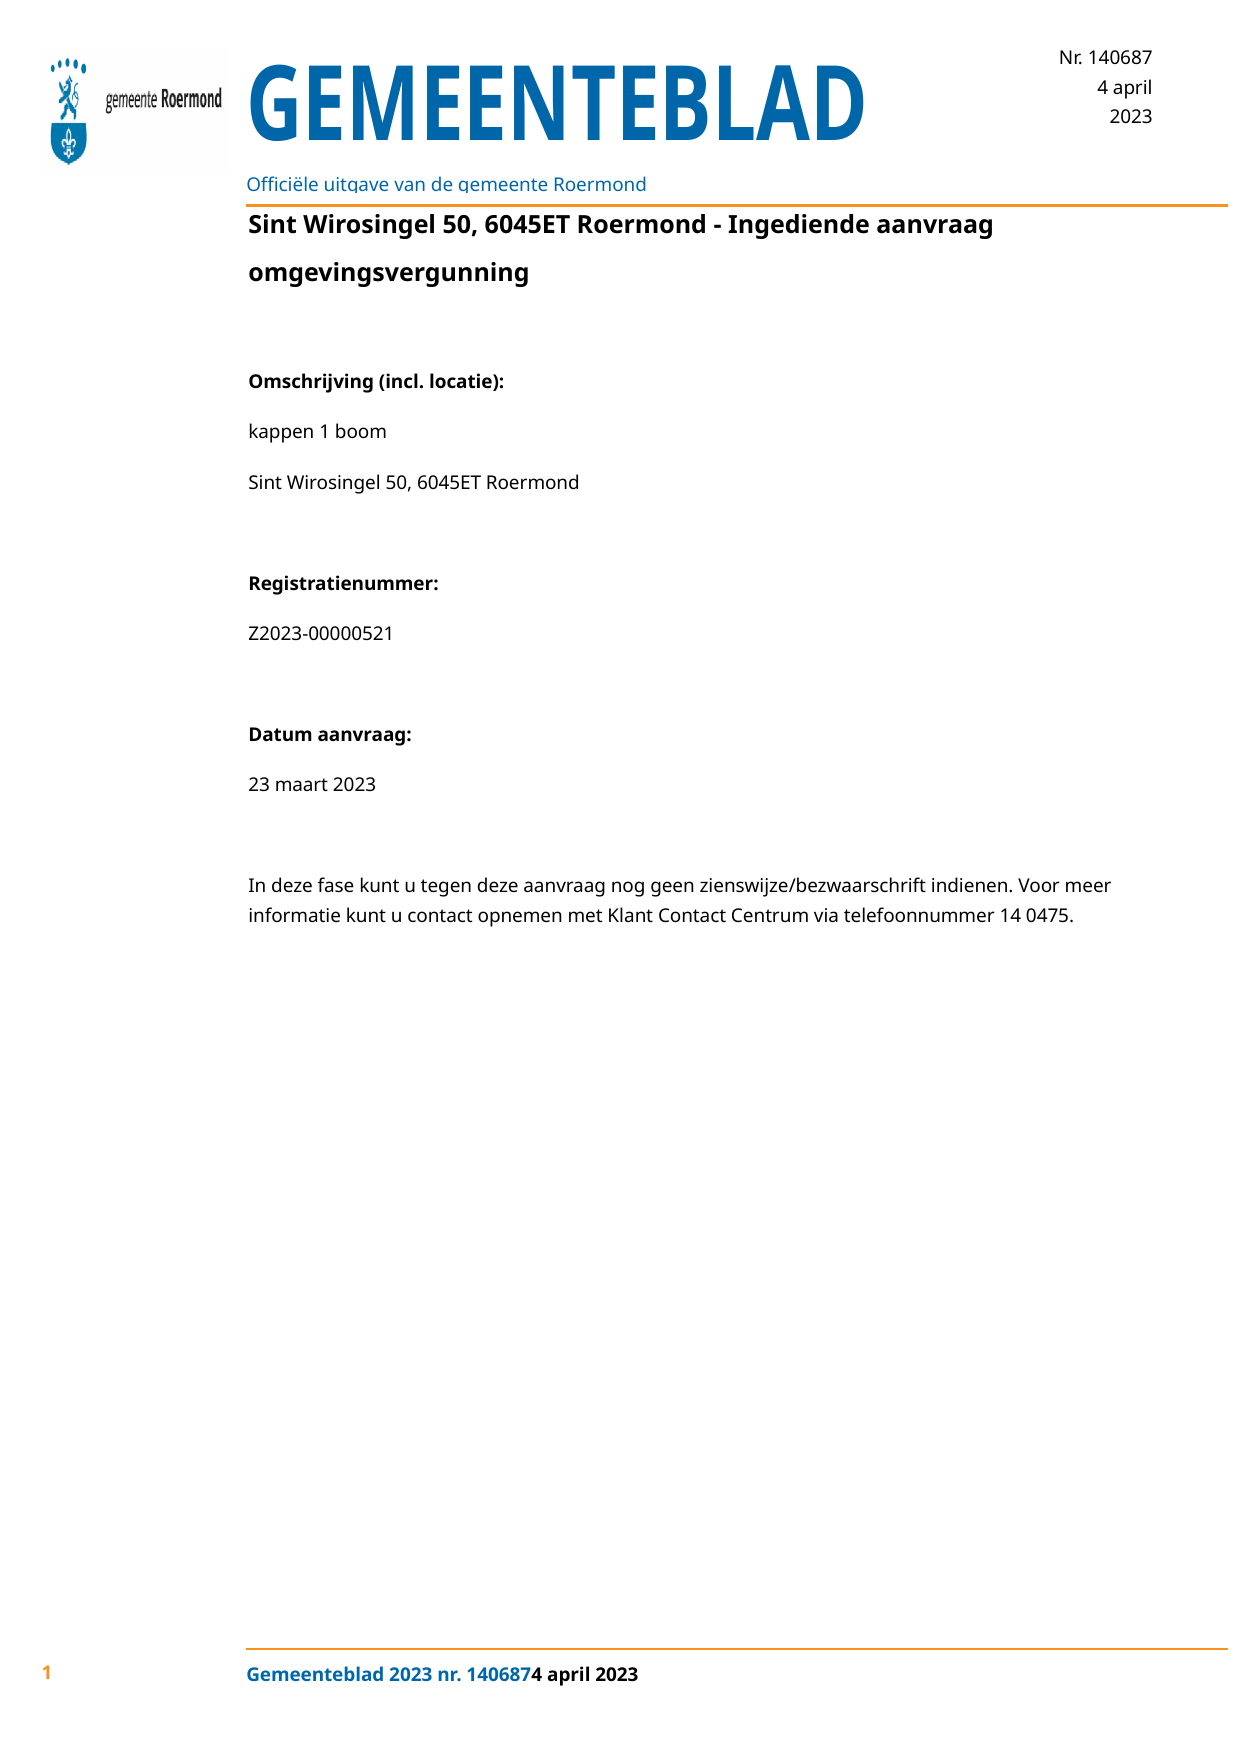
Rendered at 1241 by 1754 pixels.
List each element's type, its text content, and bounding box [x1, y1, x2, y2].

text Omschrijving (incl. locatie): [248, 368, 1152, 394]
text In deze fase kunt u tegen deze aanvraag nog geen zienswijze/bezwaarschrift indienen. Voor meer informatie kunt u contact opnemen met Klant Contact Centrum via telefoonnummer 14 0475. [248, 872, 1152, 928]
text Registratienummer: [248, 570, 1152, 596]
text Datum aanvraag: [248, 721, 1152, 747]
text Sint Wirosingel 50, 6045ET Roermond [248, 469, 1152, 495]
text kappen 1 boom [248, 419, 1152, 444]
text Sint Wirosingel 50, 6045ET Roermond - Ingediende aanvraag omgevingsvergunning [248, 207, 1152, 288]
text 23 maart 2023 [248, 772, 1152, 797]
picture [41, 47, 231, 172]
text Z2023-00000521 [248, 620, 1152, 646]
